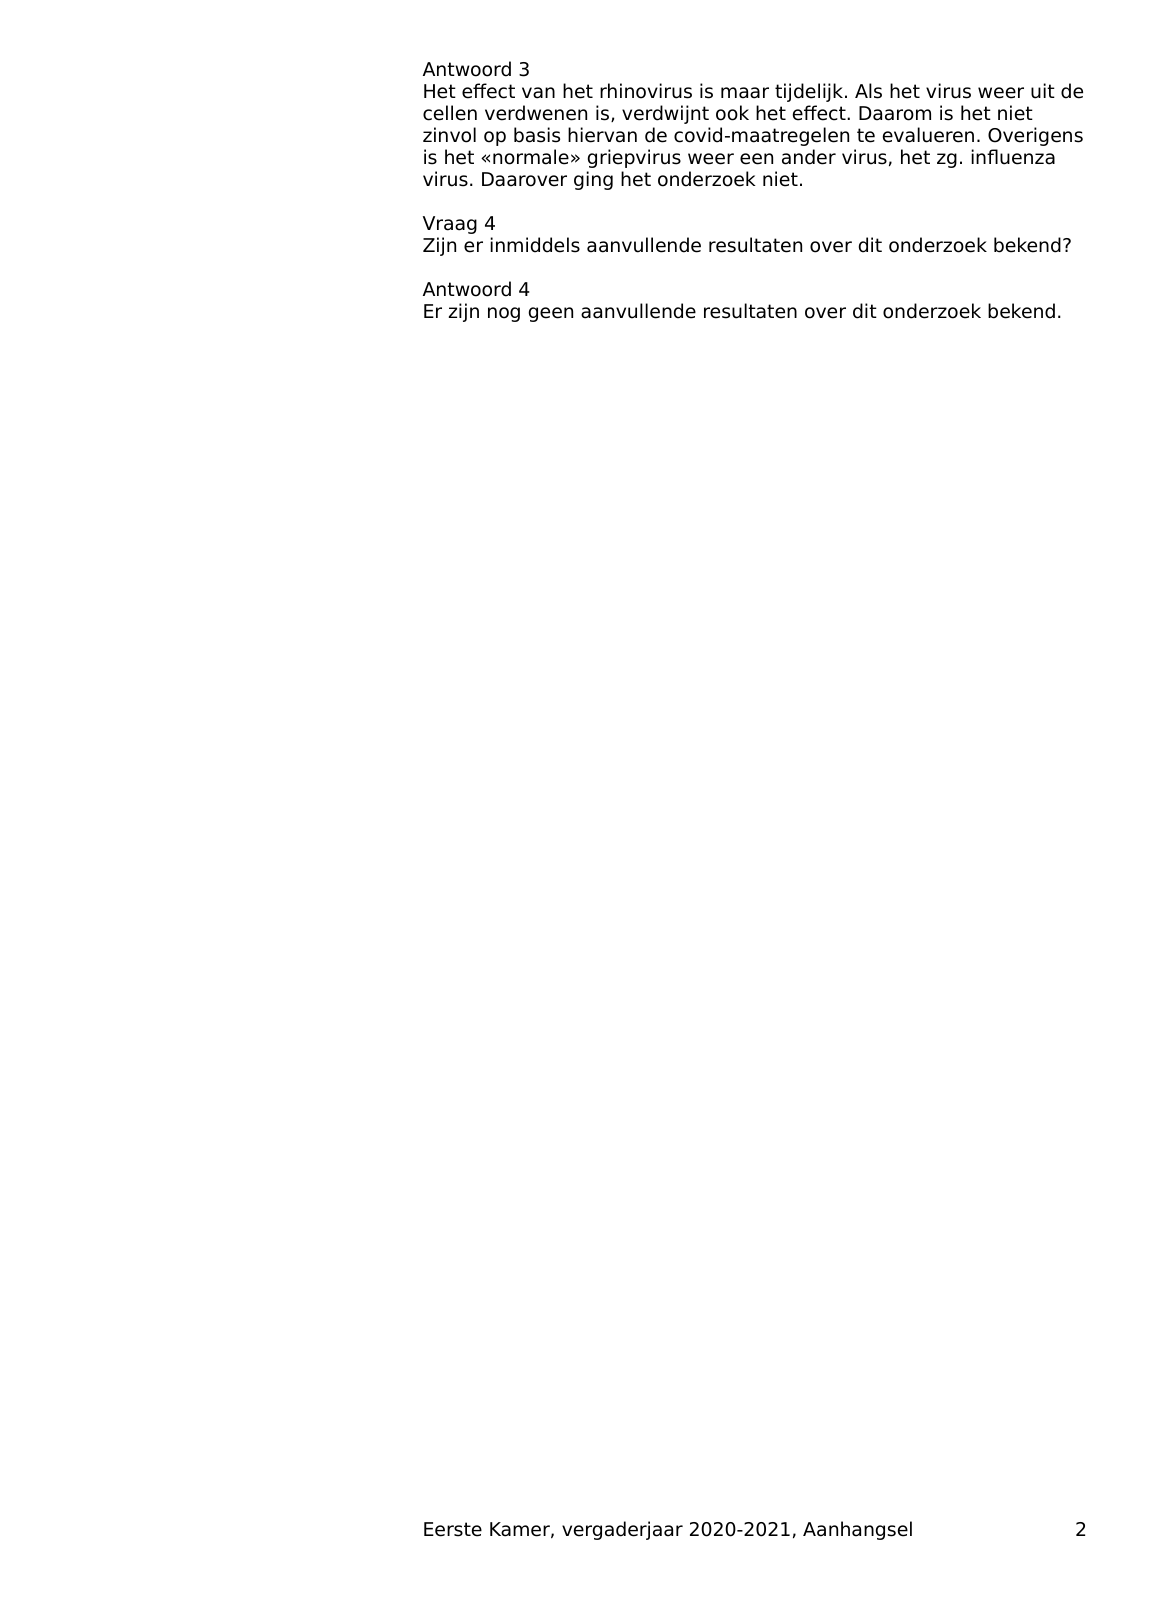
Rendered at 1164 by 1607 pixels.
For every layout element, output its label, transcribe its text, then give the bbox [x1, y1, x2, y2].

text Er zijn nog geen aanvullende resultaten over dit onderzoek bekend. [422, 301, 1087, 323]
text Het effect van het rhinovirus is maar tijdelijk. Als het virus weer uit de cellen verdwenen is, verdwijnt ook het effect. Daarom is het niet zinvol op basis hiervan de covid-maatregelen te evalueren. Overigens is het «normale» griepvirus weer een ander virus, het zg. influenza virus. Daarover ging het onderzoek niet. [422, 81, 1087, 191]
text Vraag 4 [422, 213, 1087, 235]
text Antwoord 4 [422, 279, 1087, 301]
text Zijn er inmiddels aanvullende resultaten over dit onderzoek bekend? [422, 235, 1087, 257]
text Antwoord 3 [422, 59, 1087, 81]
